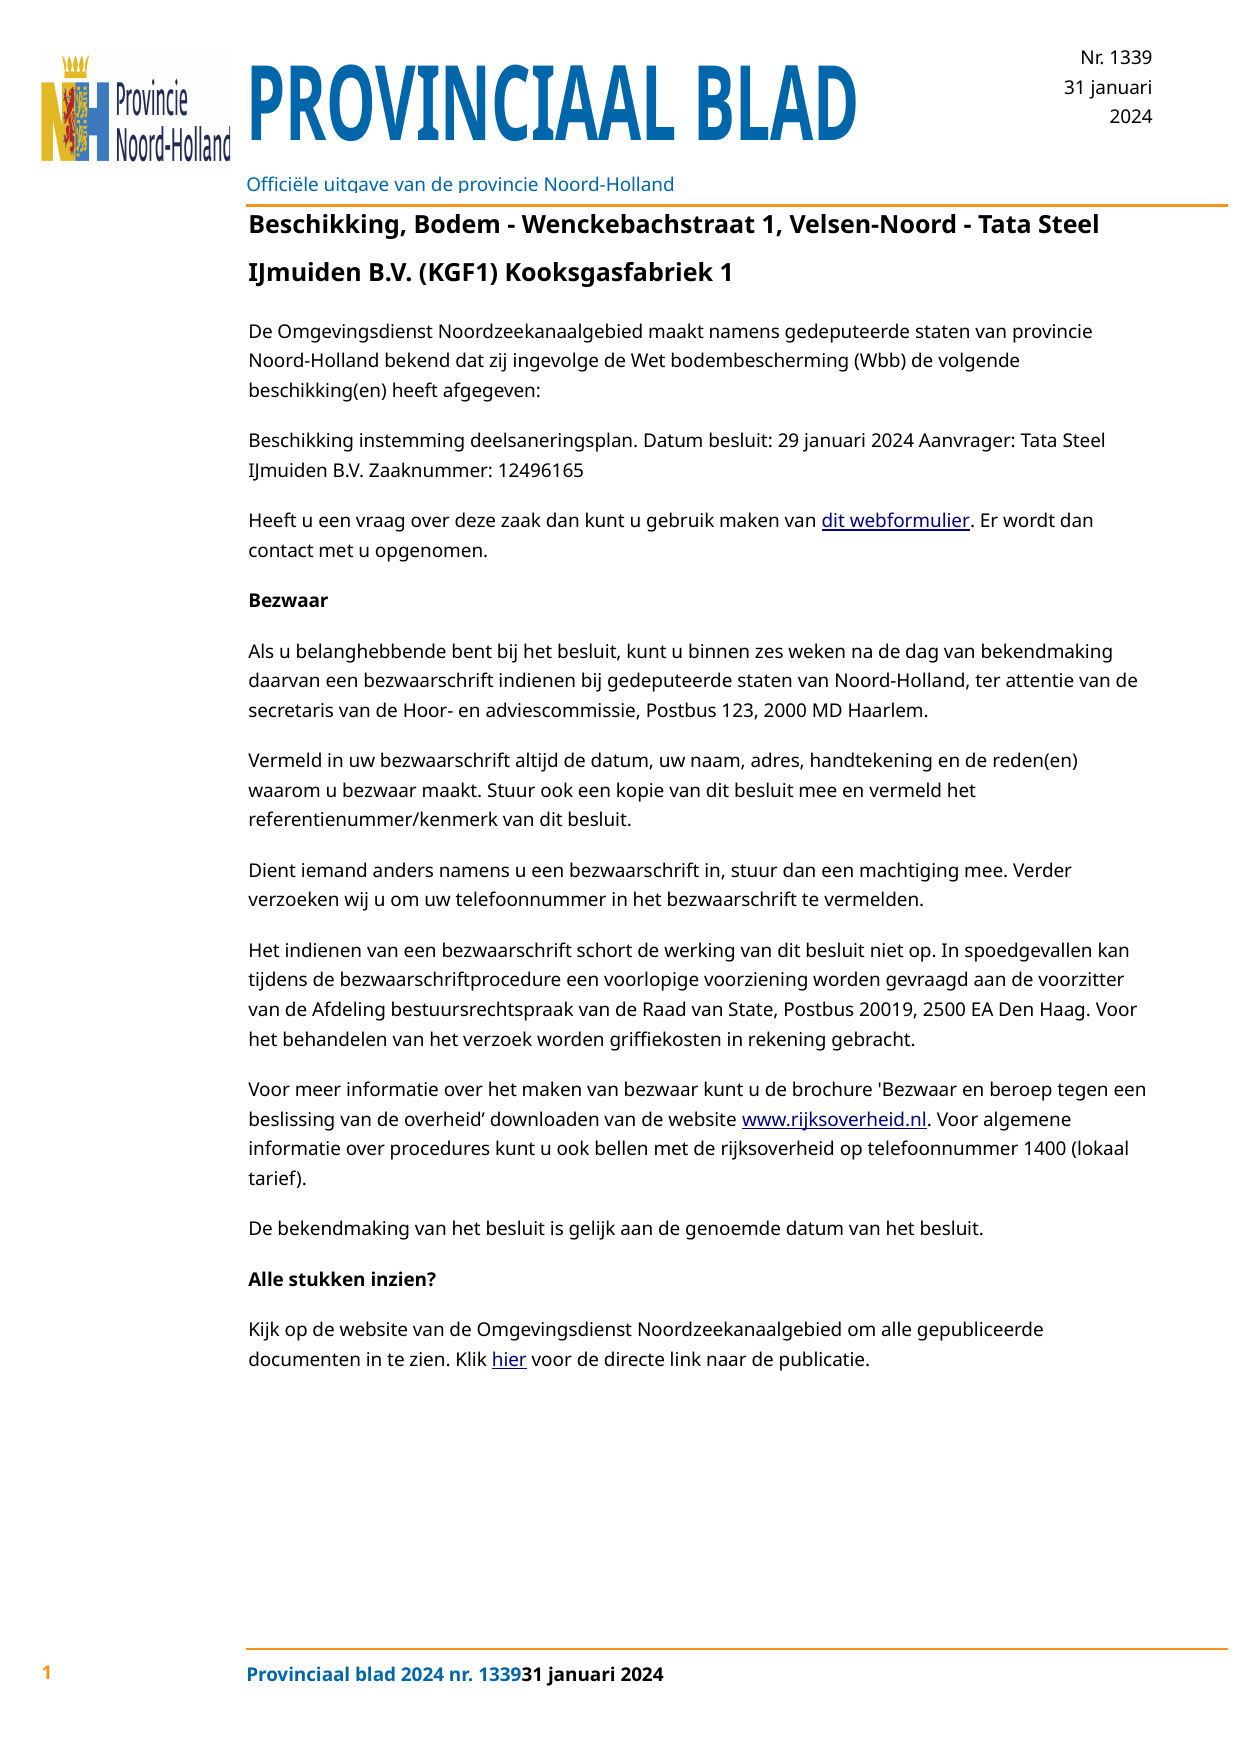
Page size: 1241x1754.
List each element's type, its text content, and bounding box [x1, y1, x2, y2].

text Beschikking instemming deelsaneringsplan. Datum besluit: 29 januari 2024 Aanvrager: Tata Steel IJmuiden B.V. Zaaknummer: 12496165 [248, 427, 1152, 483]
text Alle stukken inzien? [248, 1266, 1152, 1292]
text Dient iemand anders namens u een bezwaarschrift in, stuur dan een machtiging mee. Verder verzoeken wij u om uw telefoonnummer in het bezwaarschrift te vermelden. [248, 857, 1152, 912]
picture [41, 47, 231, 172]
text Bezwaar [248, 587, 1152, 613]
text De Omgevingsdienst Noordzeekanaalgebied maakt namens gedeputeerde staten van provincie Noord-Holland bekend dat zij ingevolge de Wet bodembescherming (Wbb) de volgende beschikking(en) heeft afgegeven: [248, 318, 1152, 403]
text Als u belanghebbende bent bij het besluit, kunt u binnen zes weken na de dag van bekendmaking daarvan een bezwaarschrift indienen bij gedeputeerde staten van Noord-Holland, ter attentie van de secretaris van de Hoor- en adviescommissie, Postbus 123, 2000 MD Haarlem. [248, 638, 1152, 723]
text Beschikking, Bodem - Wenckebachstraat 1, Velsen-Noord - Tata Steel IJmuiden B.V. (KGF1) Kooksgasfabriek 1 [248, 207, 1152, 288]
text Vermeld in uw bezwaarschrift altijd de datum, uw naam, adres, handtekening en de reden(en) waarom u bezwaar maakt. Stuur ook een kopie van dit besluit mee en vermeld het referentienummer/kenmerk van dit besluit. [248, 747, 1152, 832]
text Kijk op de website van de Omgevingsdienst Noordzeekanaalgebied om alle gepubliceerde documenten in te zien. Klik hier voor de directe link naar de publicatie. [248, 1316, 1152, 1372]
text De bekendmaking van het besluit is gelijk aan de genoemde datum van het besluit. [248, 1215, 1152, 1241]
text Voor meer informatie over het maken van bezwaar kunt u de brochure 'Bezwaar en beroep tegen een beslissing van de overheid’ downloaden van de website www.rijksoverheid.nl. Voor algemene informatie over procedures kunt u ook bellen met de rijksoverheid op telefoonnummer 1400 (lokaal tarief). [248, 1076, 1152, 1191]
text Het indienen van een bezwaarschrift schort de werking van dit besluit niet op. In spoedgevallen kan tijdens de bezwaarschriftprocedure een voorlopige voorziening worden gevraagd aan de voorzitter van de Afdeling bestuursrechtspraak van de Raad van State, Postbus 20019, 2500 EA Den Haag. Voor het behandelen van het verzoek worden griffiekosten in rekening gebracht. [248, 937, 1152, 1052]
text Heeft u een vraag over deze zaak dan kunt u gebruik maken van dit webformulier. Er wordt dan contact met u opgenomen. [248, 507, 1152, 563]
